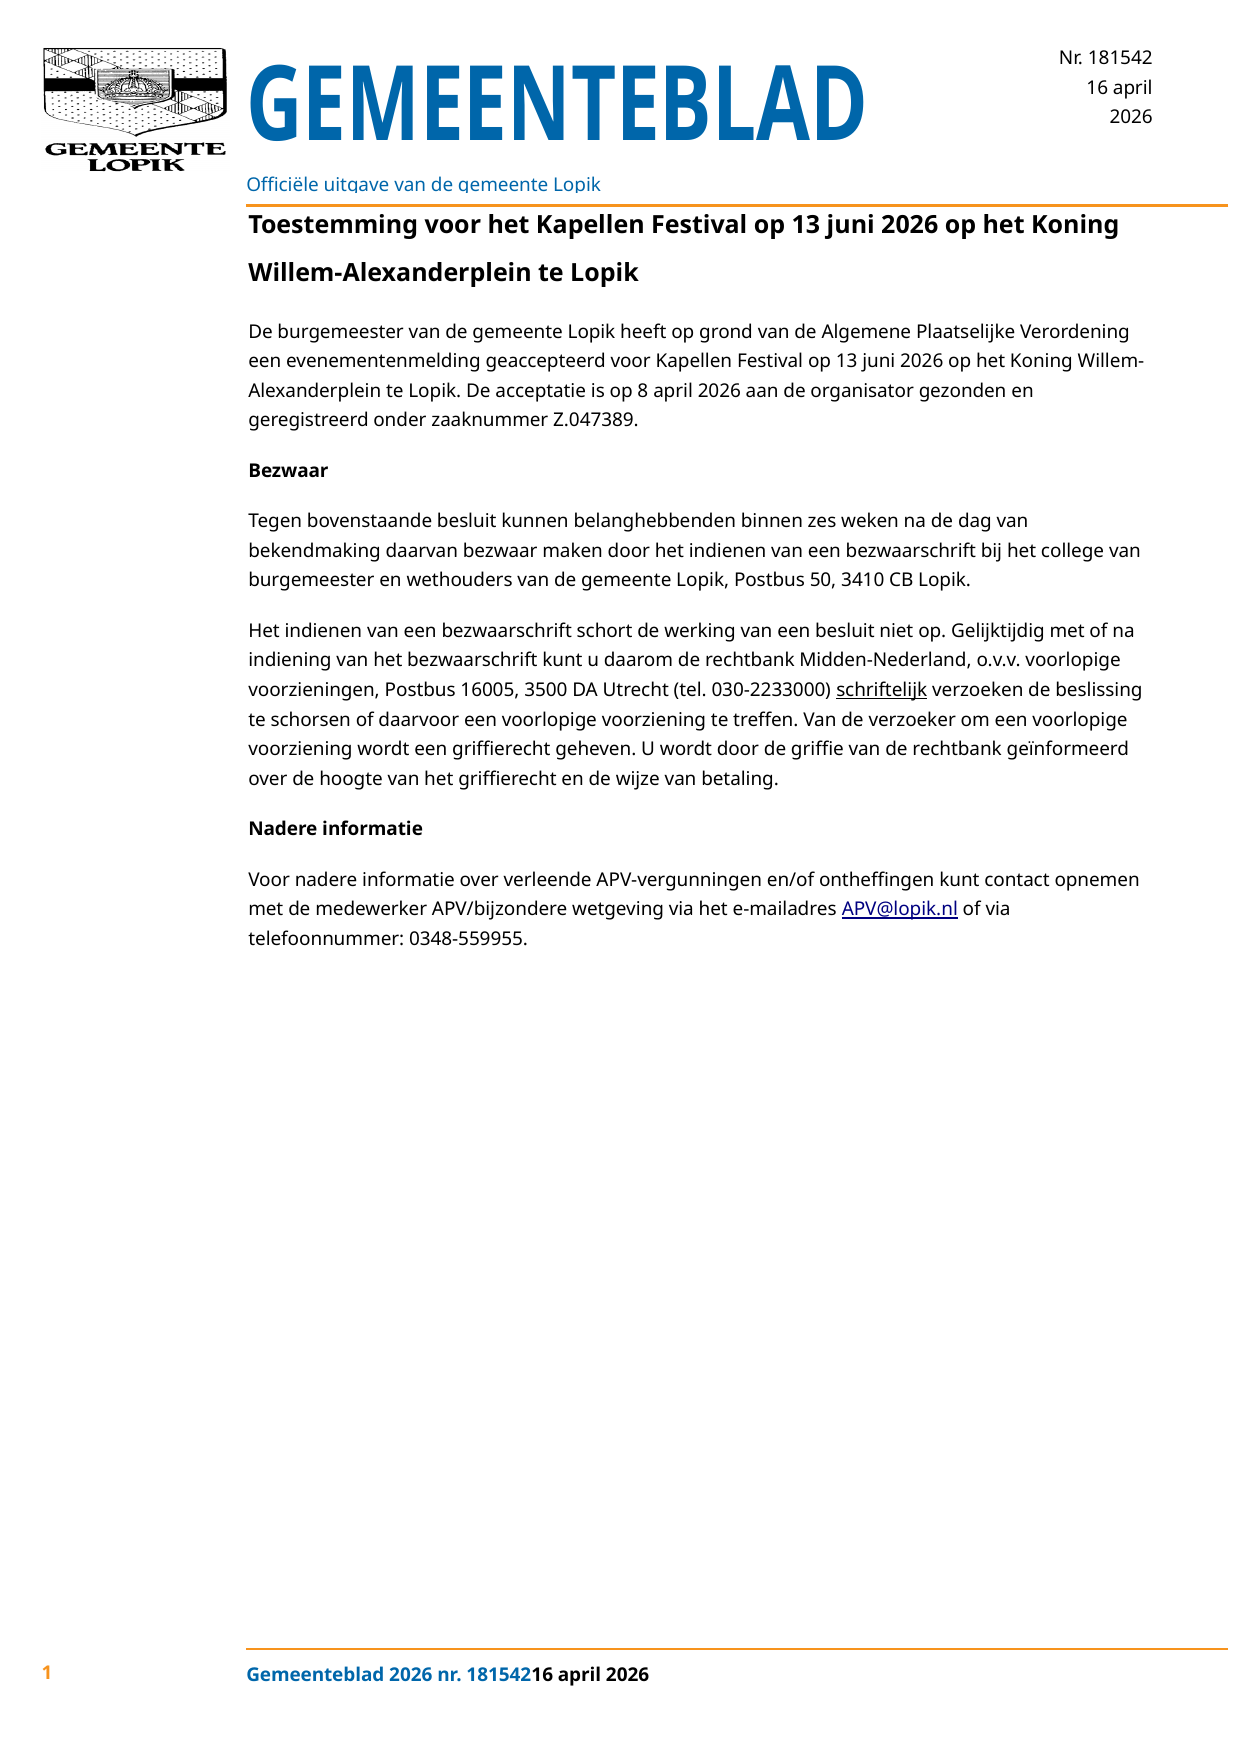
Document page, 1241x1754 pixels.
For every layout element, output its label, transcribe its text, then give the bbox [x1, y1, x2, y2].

text De burgemeester van de gemeente Lopik heeft op grond van de Algemene Plaatselijke Verordening een evenementenmelding geaccepteerd voor Kapellen Festival op 13 juni 2026 op het Koning Willem-Alexanderplein te Lopik. De acceptatie is op 8 april 2026 aan de organisator gezonden en geregistreerd onder zaaknummer Z.047389. [248, 318, 1152, 432]
text Voor nadere informatie over verleende APV-vergunningen en/of ontheffingen kunt contact opnemen met de medewerker APV/bijzondere wetgeving via het e-mailadres APV@lopik.nl of via telefoonnummer: 0348-559955. [248, 866, 1152, 951]
text Het indienen van een bezwaarschrift schort de werking van een besluit niet op. Gelijktijdig met of na indiening van het bezwaarschrift kunt u daarom de rechtbank Midden-Nederland, o.v.v. voorlopige voorzieningen, Postbus 16005, 3500 DA Utrecht (tel. 030-2233000) schriftelijk verzoeken de beslissing te schorsen of daarvoor een voorlopige voorziening te treffen. Van de verzoeker om een voorlopige voorziening wordt een griffierecht geheven. U wordt door de griffie van de rechtbank geïnformeerd over de hoogte van het griffierecht en de wijze van betaling. [248, 617, 1152, 791]
text Toestemming voor het Kapellen Festival op 13 juni 2026 op het Koning Willem-Alexanderplein te Lopik [248, 207, 1152, 288]
text Tegen bovenstaande besluit kunnen belanghebbenden binnen zes weken na de dag van bekendmaking daarvan bezwaar maken door het indienen van een bezwaarschrift bij het college van burgemeester en wethouders van de gemeente Lopik, Postbus 50, 3410 CB Lopik. [248, 507, 1152, 592]
picture [41, 47, 231, 172]
text Bezwaar [248, 457, 1152, 483]
text Nadere informatie [248, 815, 1152, 841]
